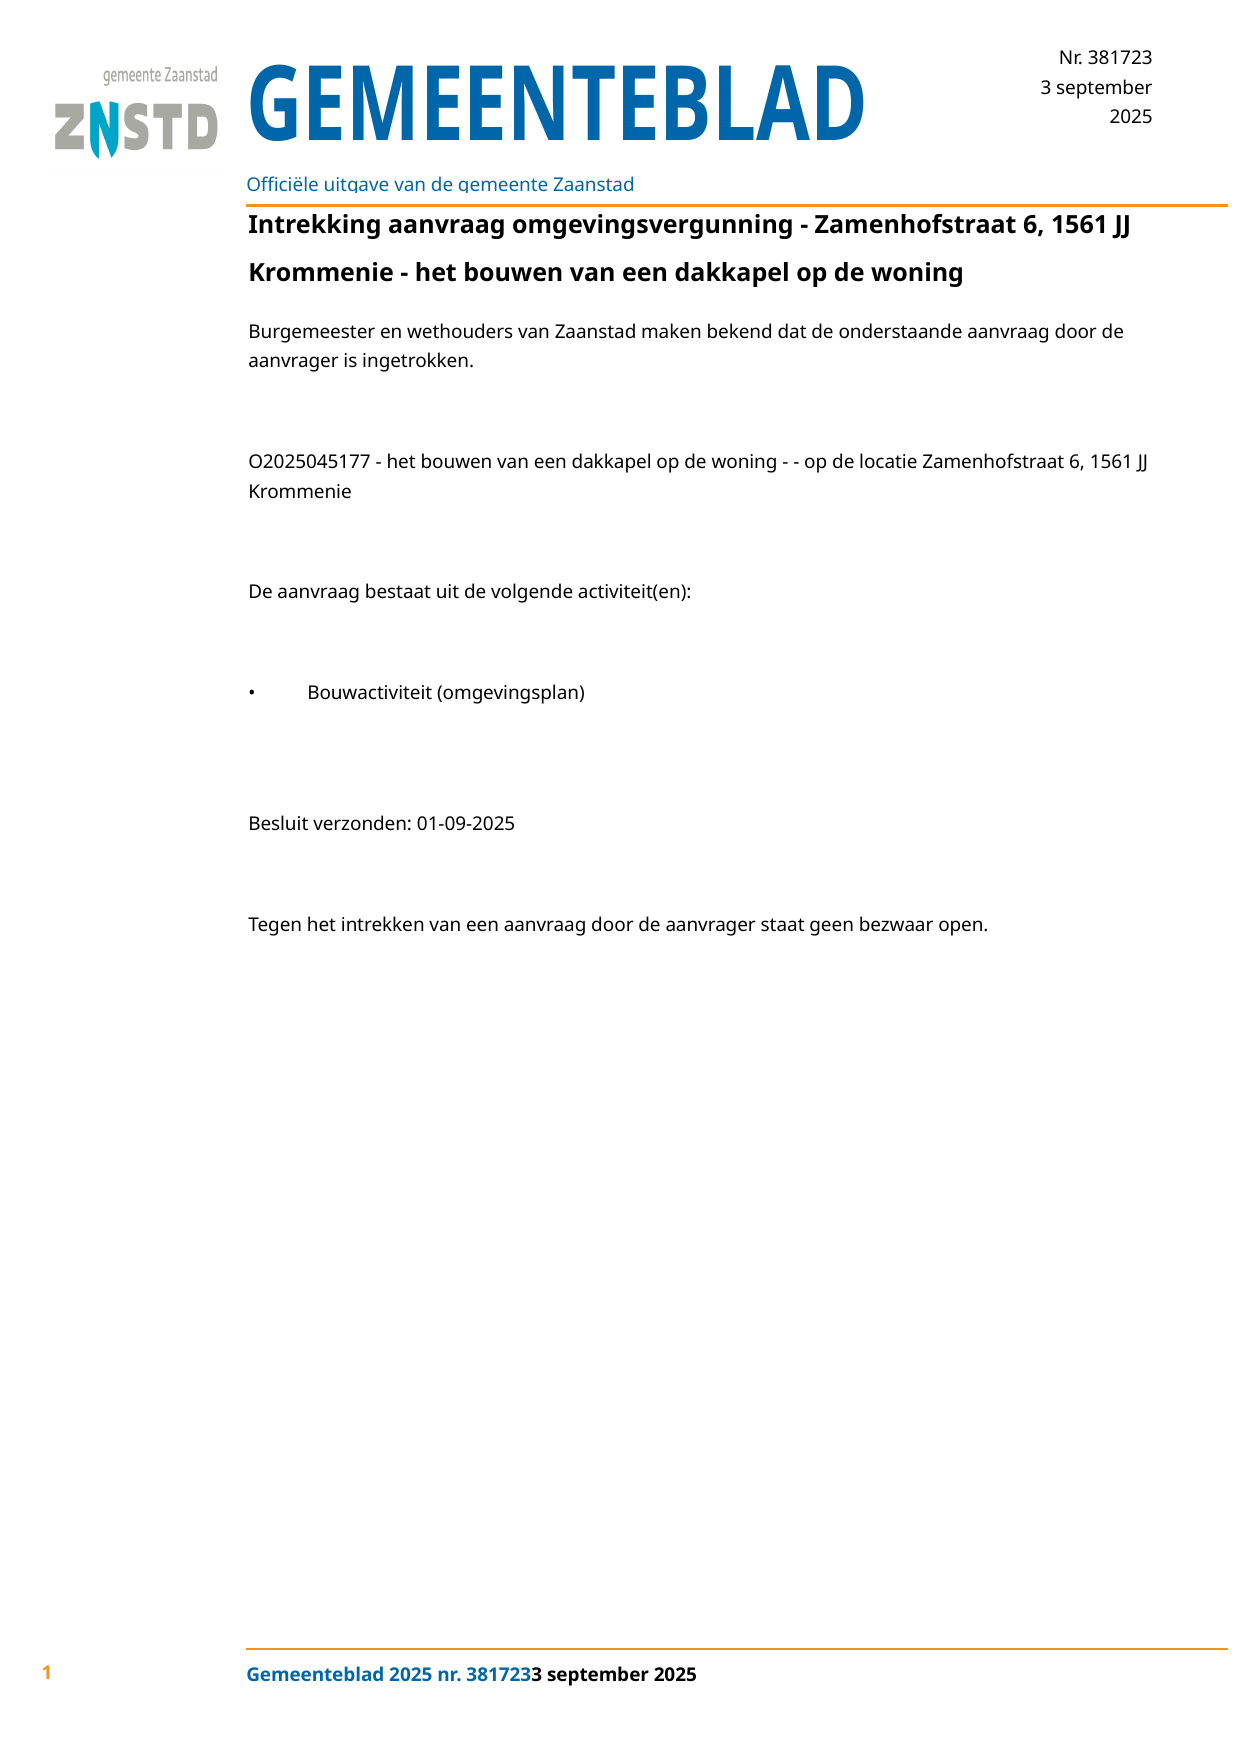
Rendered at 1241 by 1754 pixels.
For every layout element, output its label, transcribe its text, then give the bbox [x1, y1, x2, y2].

text Tegen het intrekken van een aanvraag door de aanvrager staat geen bezwaar open. [248, 911, 1152, 937]
text Besluit verzonden: 01-09-2025 [248, 810, 1152, 836]
picture [41, 47, 231, 172]
text De aanvraag bestaat uit de volgende activiteit(en): [248, 579, 1152, 604]
text Burgemeester en wethouders van Zaanstad maken bekend dat de onderstaande aanvraag door de aanvrager is ingetrokken. [248, 318, 1152, 373]
text Intrekking aanvraag omgevingsvergunning - Zamenhofstraat 6, 1561 JJ Krommenie - het bouwen van een dakkapel op de woning [248, 207, 1152, 288]
text O2025045177 - het bouwen van een dakkapel op de woning - - op de locatie Zamenhofstraat 6, 1561 JJ Krommenie [248, 448, 1152, 504]
list Bouwactiviteit (omgevingsplan) [248, 679, 1152, 705]
